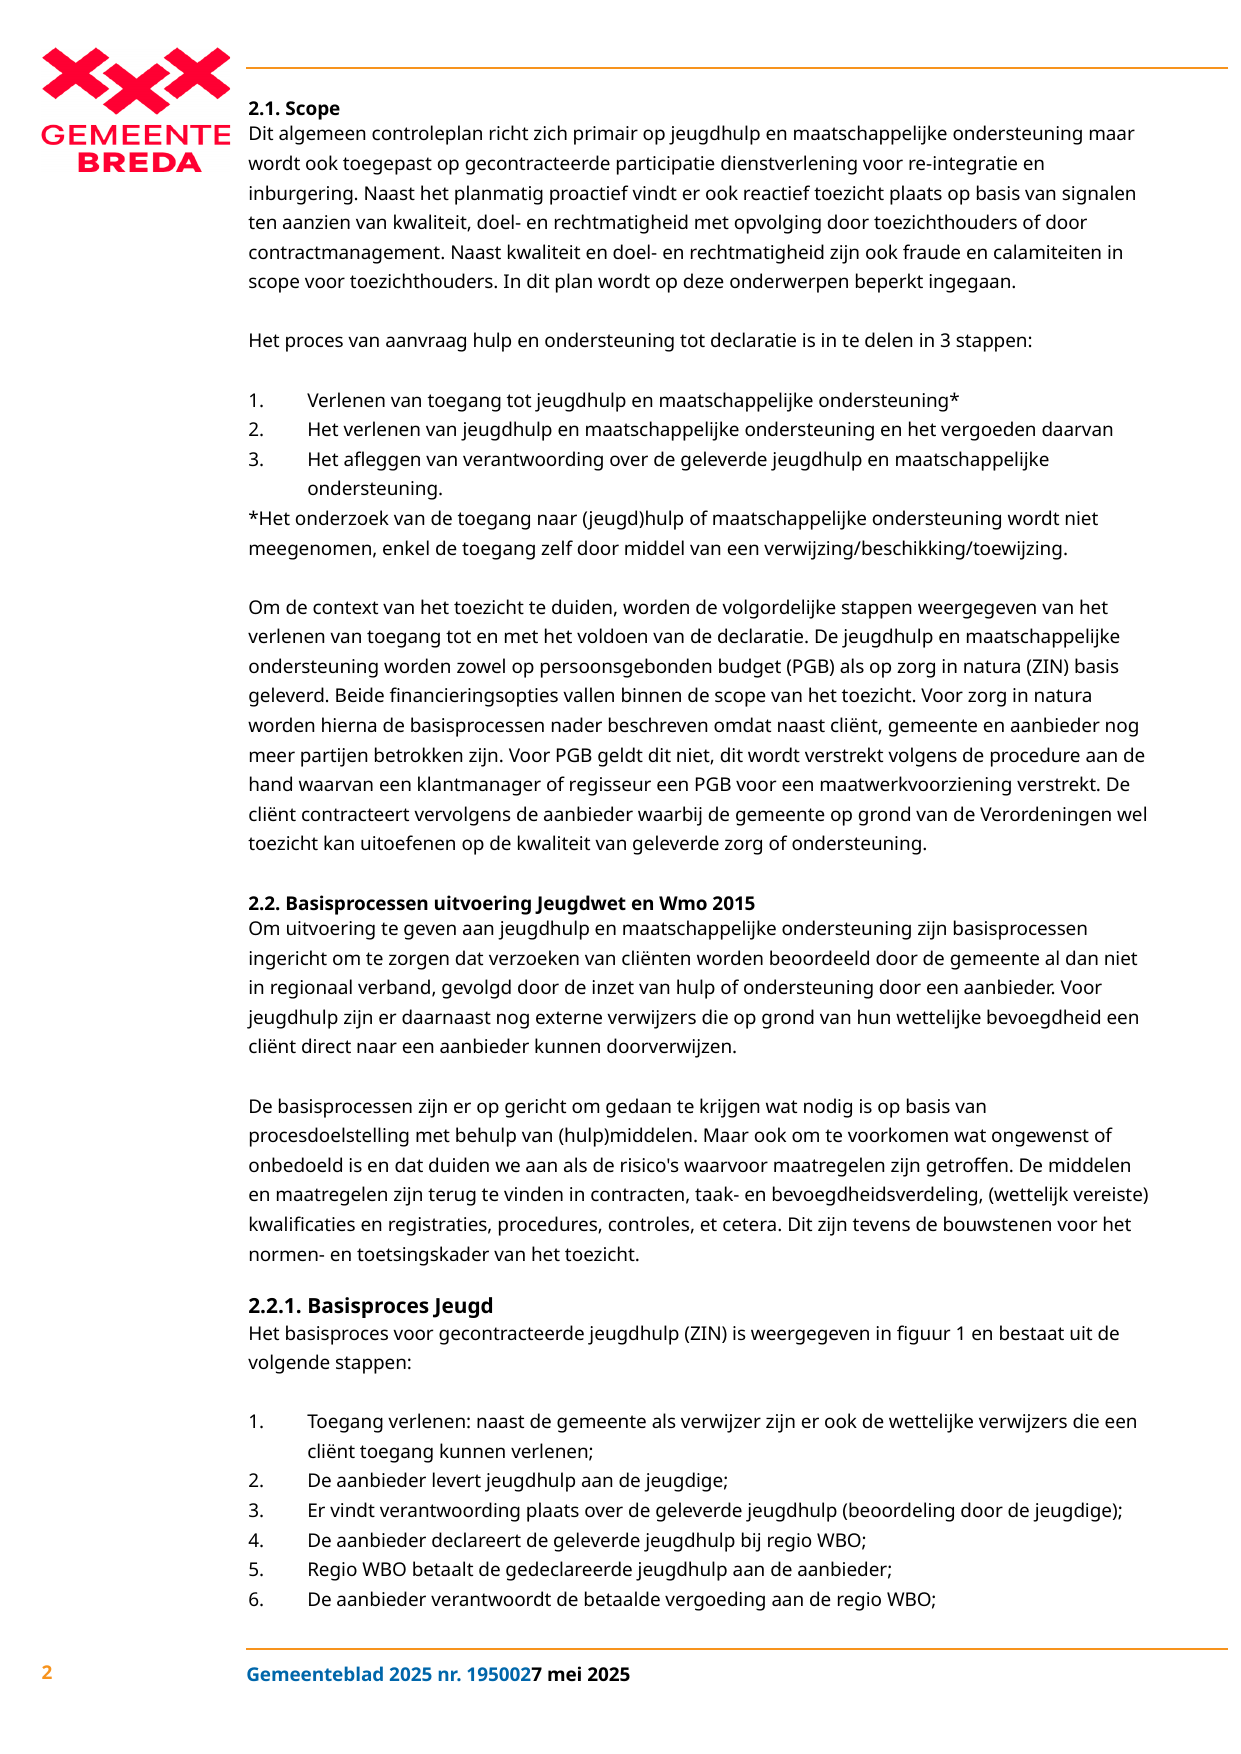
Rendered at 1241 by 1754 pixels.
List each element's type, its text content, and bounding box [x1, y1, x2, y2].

text Het basisproces voor gecontracteerde jeugdhulp (ZIN) is weergegeven in figuur 1 en bestaat uit de volgende stappen: [248, 1320, 1152, 1375]
text Om de context van het toezicht te duiden, worden de volgordelijke stappen weergegeven van het verlenen van toegang tot en met het voldoen van de declaratie. De jeugdhulp en maatschappelijke ondersteuning worden zowel op persoonsgebonden budget (PGB) als op zorg in natura (ZIN) basis geleverd. Beide financieringsopties vallen binnen de scope van het toezicht. Voor zorg in natura worden hierna de basisprocessen nader beschreven omdat naast cliënt, gemeente en aanbieder nog meer partijen betrokken zijn. Voor PGB geldt dit niet, dit wordt verstrekt volgens de procedure aan de hand waarvan een klantmanager of regisseur een PGB voor een maatwerkvoorziening verstrekt. De cliënt contracteert vervolgens de aanbieder waarbij de gemeente op grond van de Verordeningen wel toezicht kan uitoefenen op de kwaliteit van geleverde zorg of ondersteuning. [248, 594, 1152, 856]
text Dit algemeen controleplan richt zich primair op jeugdhulp en maatschappelijke ondersteuning maar wordt ook toegepast op gecontracteerde participatie dienstverlening voor re-integratie en inburgering. Naast het planmatig proactief vindt er ook reactief toezicht plaats op basis van signalen ten aanzien van kwaliteit, doel- en rechtmatigheid met opvolging door toezichthouders of door contractmanagement. Naast kwaliteit en doel- en rechtmatigheid zijn ook fraude en calamiteiten in scope voor toezichthouders. In dit plan wordt op deze onderwerpen beperkt ingegaan. [248, 121, 1152, 294]
list Verlenen van toegang tot jeugdhulp en maatschappelijke ondersteuning* [248, 387, 1152, 412]
text *Het onderzoek van de toegang naar (jeugd)hulp of maatschappelijke ondersteuning wordt niet meegenomen, enkel de toegang zelf door middel van een verwijzing/beschikking/toewijzing. [248, 505, 1152, 560]
list Er vindt verantwoording plaats over de geleverde jeugdhulp (beoordeling door de jeugdige); [248, 1497, 1152, 1523]
text 2.1. Scope [248, 95, 1152, 121]
list Regio WBO betaalt de gedeclareerde jeugdhulp aan de aanbieder; [248, 1556, 1152, 1582]
text Om uitvoering te geven aan jeugdhulp en maatschappelijke ondersteuning zijn basisprocessen ingericht om te zorgen dat verzoeken van cliënten worden beoordeeld door de gemeente al dan niet in regionaal verband, gevolgd door de inzet van hulp of ondersteuning door een aanbieder. Voor jeugdhulp zijn er daarnaast nog externe verwijzers die op grond van hun wettelijke bevoegdheid een cliënt direct naar een aanbieder kunnen doorverwijzen. [248, 915, 1152, 1059]
list De aanbieder declareert de geleverde jeugdhulp bij regio WBO; [248, 1527, 1152, 1552]
list De aanbieder levert jeugdhulp aan de jeugdige; [248, 1468, 1152, 1493]
list Toegang verlenen: naast de gemeente als verwijzer zijn er ook de wettelijke verwijzers die een cliënt toegang kunnen verlenen; [248, 1408, 1152, 1464]
text 2.2.1. Basisproces Jeugd [248, 1291, 1152, 1320]
list De aanbieder verantwoordt de betaalde vergoeding aan de regio WBO; [248, 1586, 1152, 1612]
list Het verlenen van jeugdhulp en maatschappelijke ondersteuning en het vergoeden daarvan [248, 416, 1152, 442]
text De basisprocessen zijn er op gericht om gedaan te krijgen wat nodig is op basis van procesdoelstelling met behulp van (hulp)middelen. Maar ook om te voorkomen wat ongewenst of onbedoeld is en dat duiden we aan als de risico's waarvoor maatregelen zijn getroffen. De middelen en maatregelen zijn terug te vinden in contracten, taak- en bevoegdheidsverdeling, (wettelijk vereiste) kwalificaties en registraties, procedures, controles, et cetera. Dit zijn tevens de bouwstenen voor het normen- en toetsingskader van het toezicht. [248, 1093, 1152, 1267]
list Het afleggen van verantwoording over de geleverde jeugdhulp en maatschappelijke ondersteuning. [248, 446, 1152, 501]
text Het proces van aanvraag hulp en ondersteuning tot declaratie is in te delen in 3 stappen: [248, 328, 1152, 353]
text 2.2. Basisprocessen uitvoering Jeugdwet en Wmo 2015 [248, 890, 1152, 915]
picture [41, 47, 231, 172]
